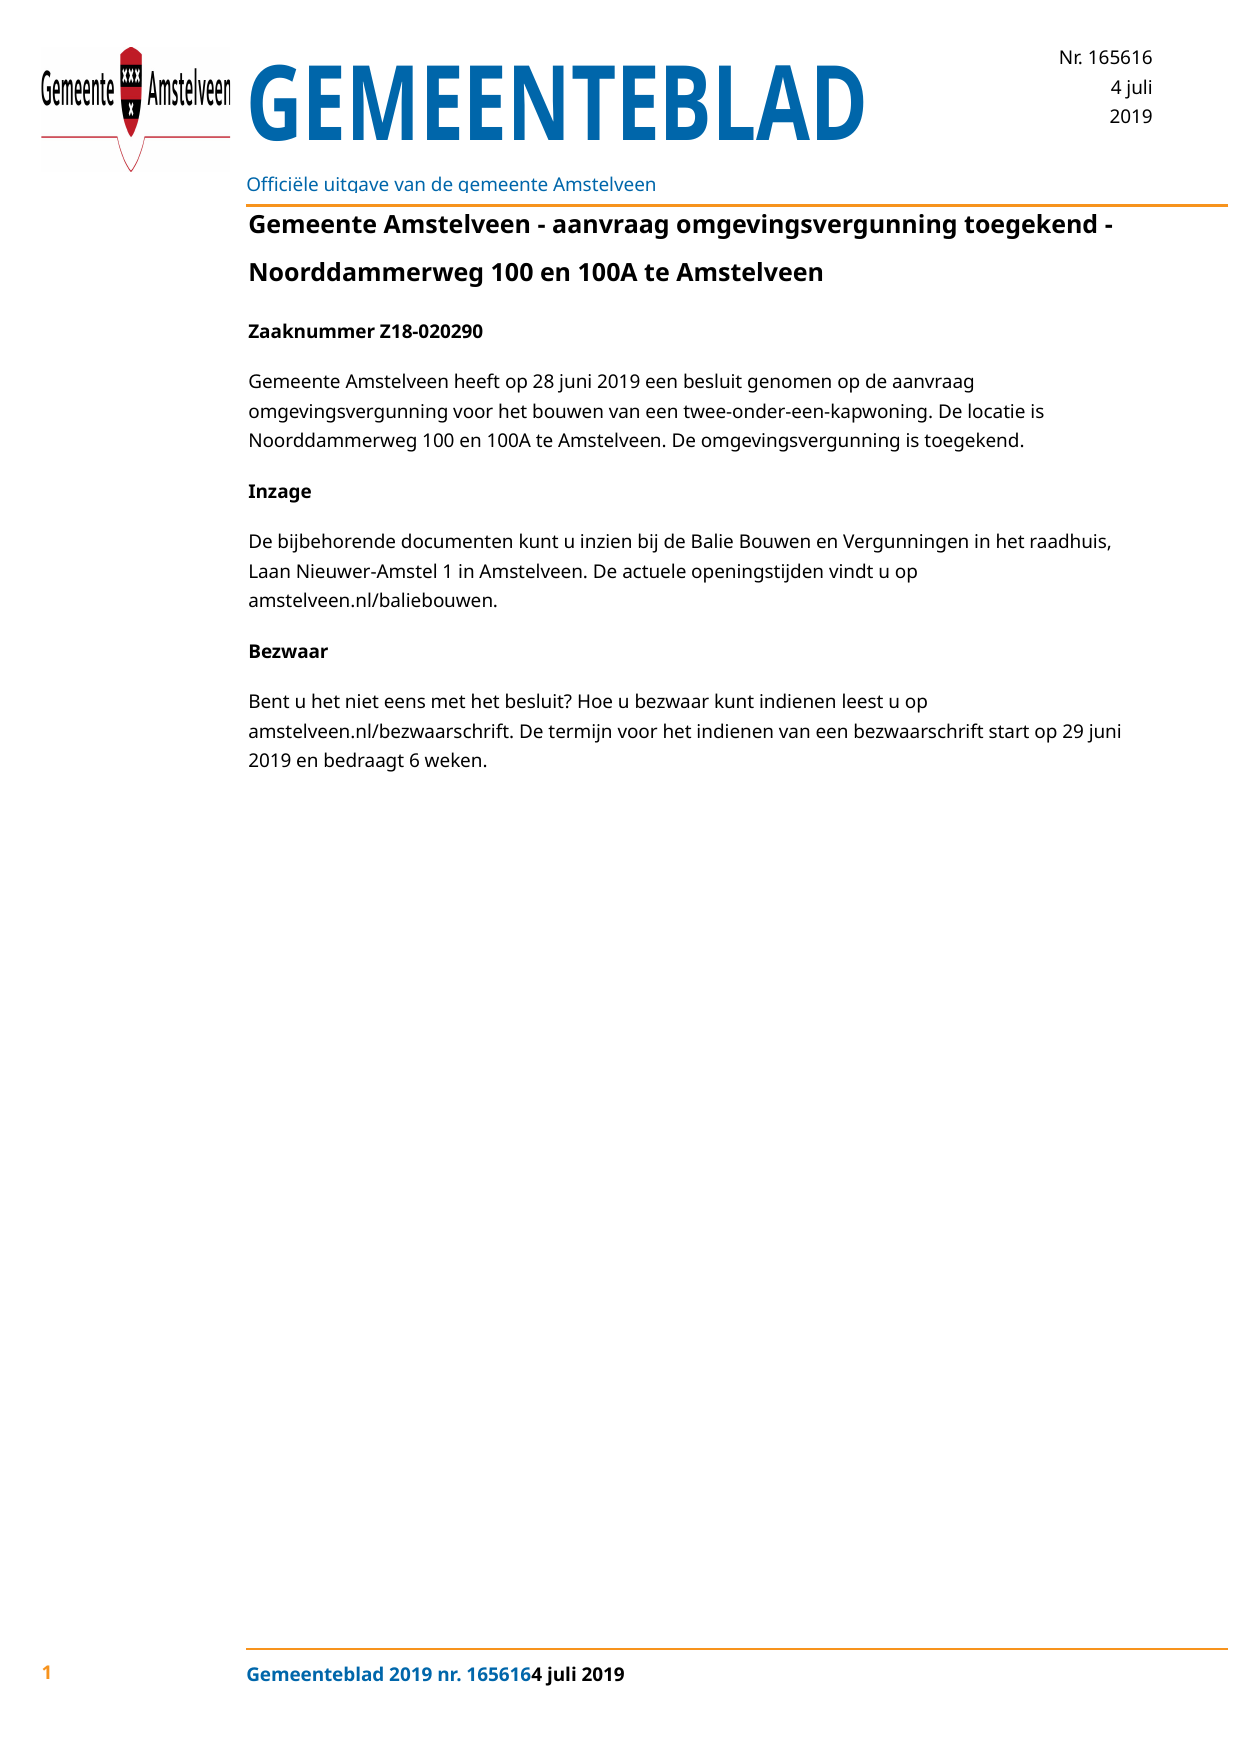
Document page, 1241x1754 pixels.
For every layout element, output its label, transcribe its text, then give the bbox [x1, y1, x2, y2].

text Bezwaar [248, 638, 1152, 664]
text Gemeente Amstelveen - aanvraag omgevingsvergunning toegekend - Noorddammerweg 100 en 100A te Amstelveen [248, 207, 1152, 288]
text De bijbehorende documenten kunt u inzien bij de Balie Bouwen en Vergunningen in het raadhuis, Laan Nieuwer-Amstel 1 in Amstelveen. De actuele openingstijden vindt u op amstelveen.nl/baliebouwen. [248, 528, 1152, 613]
picture [41, 47, 231, 172]
text Gemeente Amstelveen heeft op 28 juni 2019 een besluit genomen op de aanvraag omgevingsvergunning voor het bouwen van een twee-onder-een-kapwoning. De locatie is Noorddammerweg 100 en 100A te Amstelveen. De omgevingsvergunning is toegekend. [248, 368, 1152, 453]
text Inzage [248, 478, 1152, 504]
text Bent u het niet eens met het besluit? Hoe u bezwaar kunt indienen leest u op amstelveen.nl/bezwaarschrift. De termijn voor het indienen van een bezwaarschrift start op 29 juni 2019 en bedraagt 6 weken. [248, 688, 1152, 773]
text Zaaknummer Z18-020290 [248, 318, 1152, 344]
